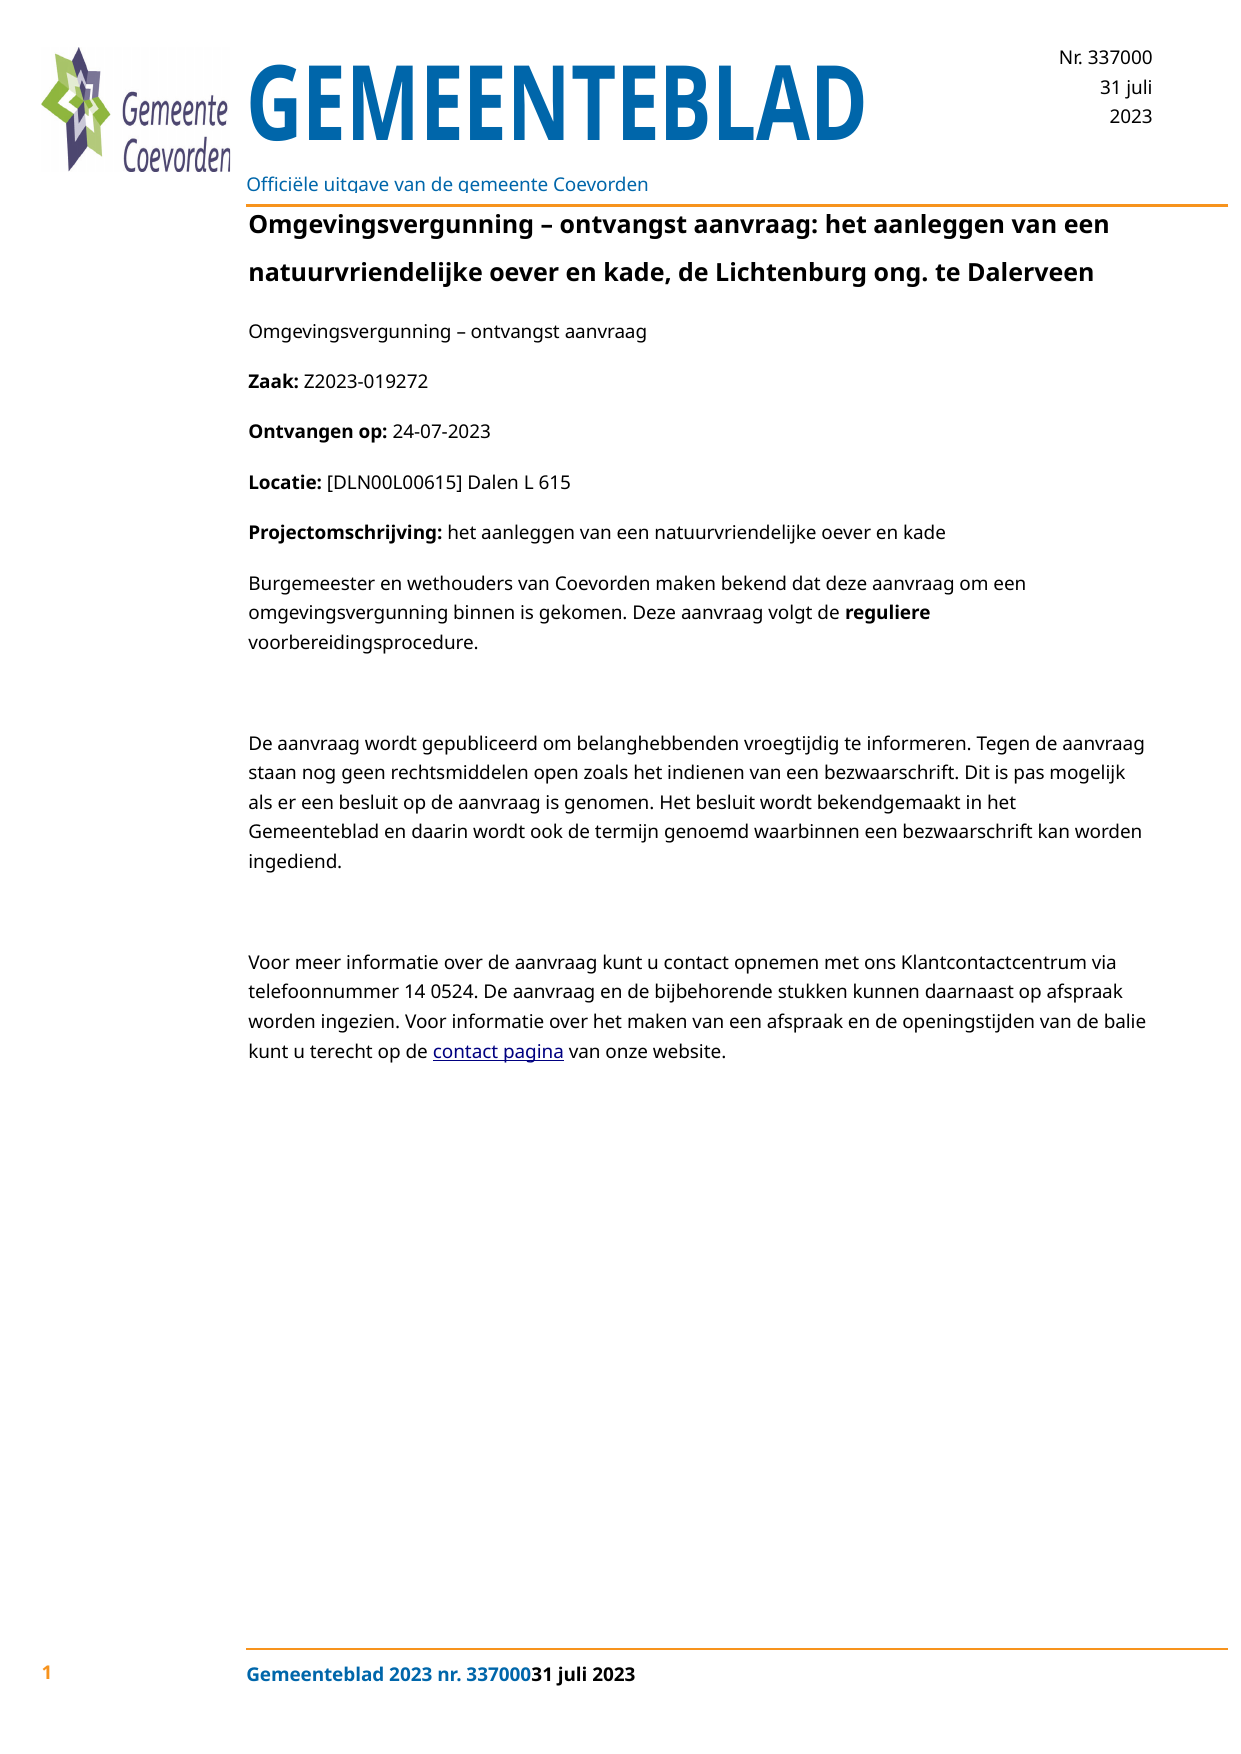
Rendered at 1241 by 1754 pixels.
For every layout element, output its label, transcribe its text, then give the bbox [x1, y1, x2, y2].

picture [41, 47, 231, 172]
text Projectomschrijving: het aanleggen van een natuurvriendelijke oever en kade [248, 519, 1152, 545]
text Omgevingsvergunning – ontvangst aanvraag [248, 318, 1152, 344]
text Burgemeester en wethouders van Coevorden maken bekend dat deze aanvraag om een omgevingsvergunning binnen is gekomen. Deze aanvraag volgt de reguliere voorbereidingsprocedure. [248, 570, 1152, 655]
text Voor meer informatie over de aanvraag kunt u contact opnemen met ons Klantcontactcentrum via telefoonnummer 14 0524. De aanvraag en de bijbehorende stukken kunnen daarnaast op afspraak worden ingezien. Voor informatie over het maken van een afspraak en de openingstijden van de balie kunt u terecht op de contact pagina van onze website. [248, 949, 1152, 1064]
text Zaak: Z2023-019272 [248, 368, 1152, 394]
text Locatie: [DLN00L00615] Dalen L 615 [248, 469, 1152, 495]
text Omgevingsvergunning – ontvangst aanvraag: het aanleggen van een natuurvriendelijke oever en kade, de Lichtenburg ong. te Dalerveen [248, 207, 1152, 288]
text De aanvraag wordt gepubliceerd om belanghebbenden vroegtijdig te informeren. Tegen de aanvraag staan nog geen rechtsmiddelen open zoals het indienen van een bezwaarschrift. Dit is pas mogelijk als er een besluit op de aanvraag is genomen. Het besluit wordt bekendgemaakt in het Gemeenteblad en daarin wordt ook de termijn genoemd waarbinnen een bezwaarschrift kan worden ingediend. [248, 730, 1152, 874]
text Ontvangen op: 24-07-2023 [248, 419, 1152, 444]
